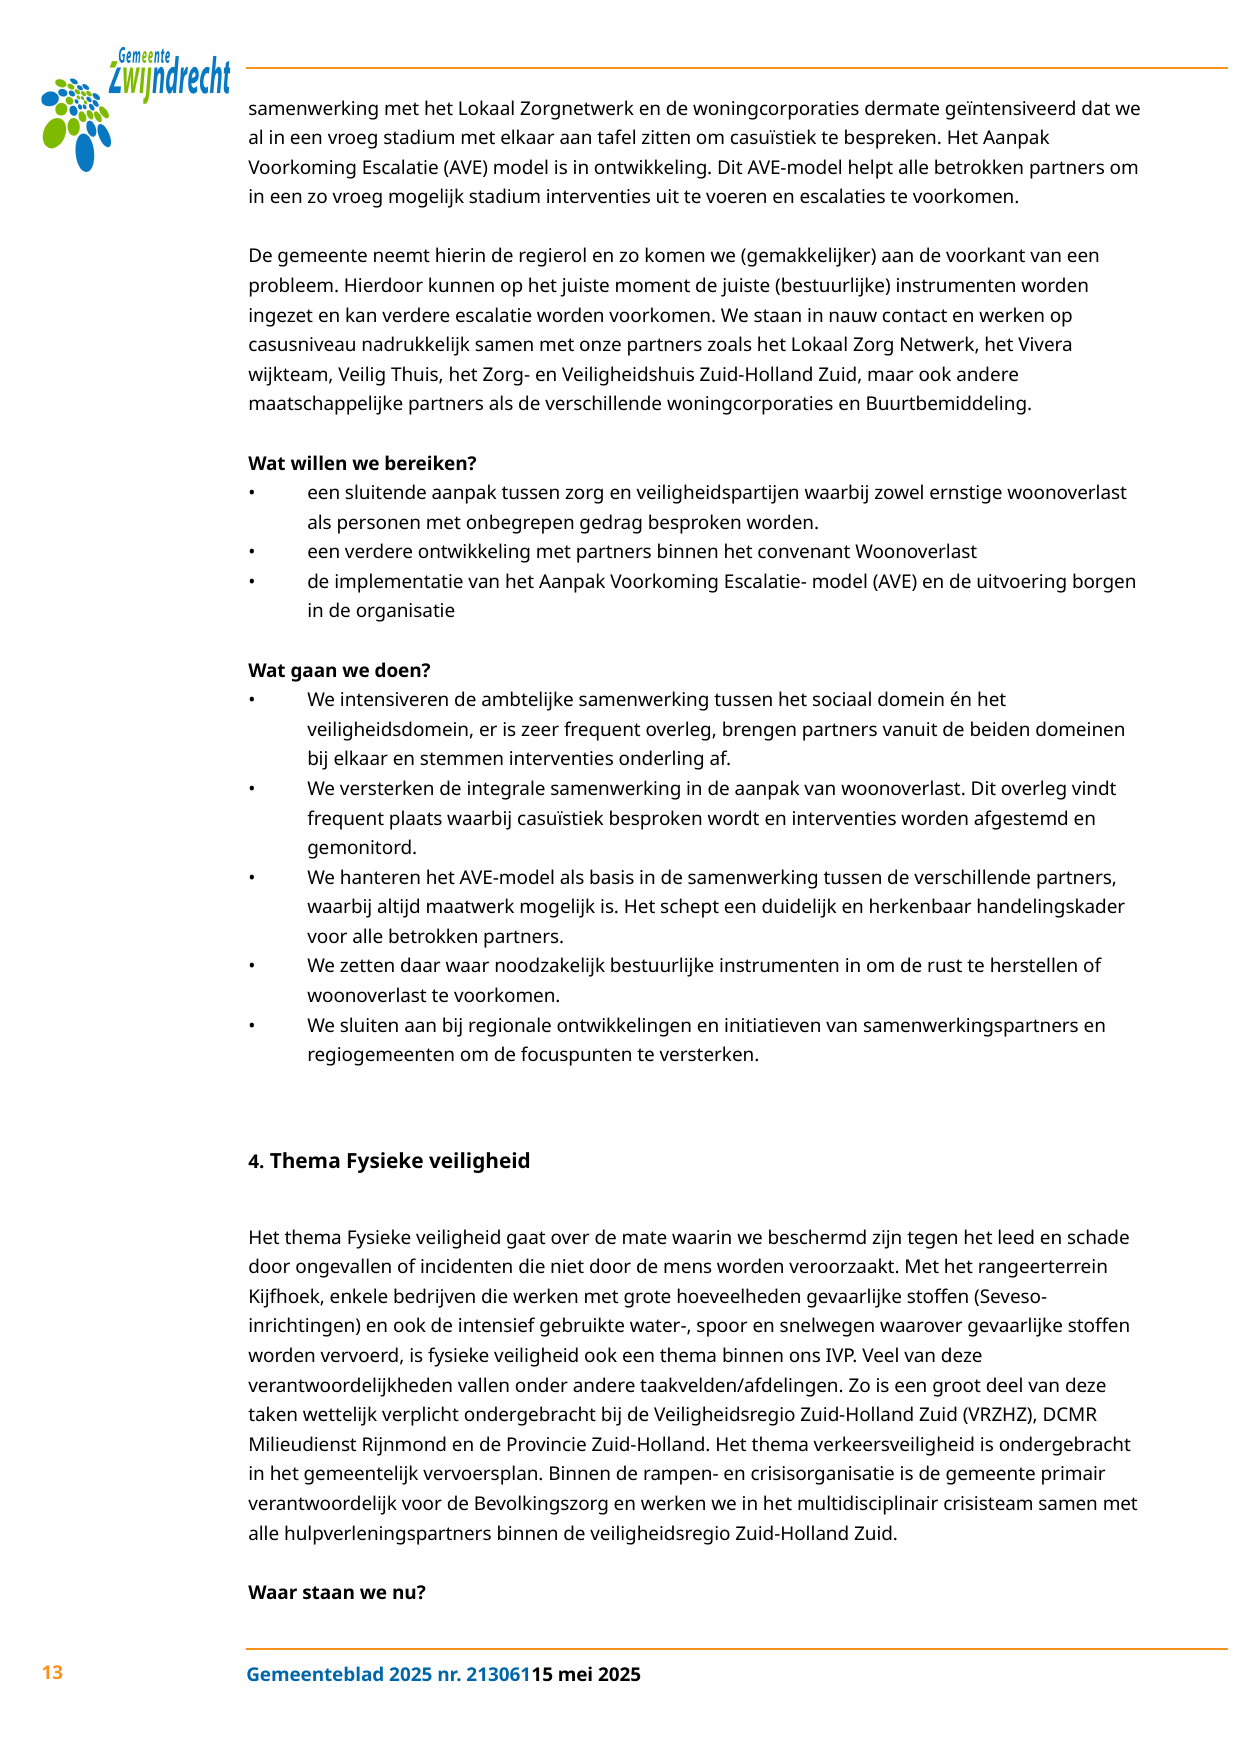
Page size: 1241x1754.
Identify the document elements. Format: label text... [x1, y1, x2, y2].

text Wat gaan we doen? [248, 657, 1152, 683]
text Wat willen we bereiken? [248, 450, 1152, 476]
list We zetten daar waar noodzakelijk bestuurlijke instrumenten in om de rust te herstellen of woonoverlast te voorkomen. [248, 953, 1152, 1008]
text Het thema Fysieke veiligheid gaat over de mate waarin we beschermd zijn tegen het leed en schade door ongevallen of incidenten die niet door de mens worden veroorzaakt. Met het rangeerterrein Kijfhoek, enkele bedrijven die werken met grote hoeveelheden gevaarlijke stoffen (Seveso-inrichtingen) en ook de intensief gebruikte water-, spoor en snelwegen waarover gevaarlijke stoffen worden vervoerd, is fysieke veiligheid ook een thema binnen ons IVP. Veel van deze verantwoordelijkheden vallen onder andere taakvelden/afdelingen. Zo is een groot deel van deze taken wettelijk verplicht ondergebracht bij de Veiligheidsregio Zuid-Holland Zuid (VRZHZ), DCMR Milieudienst Rijnmond en de Provincie Zuid-Holland. Het thema verkeersveiligheid is ondergebracht in het gemeentelijk vervoersplan. Binnen de rampen- en crisisorganisatie is de gemeente primair verantwoordelijk voor de Bevolkingszorg en werken we in het multidisciplinair crisisteam samen met alle hulpverleningspartners binnen de veiligheidsregio Zuid-Holland Zuid. [248, 1224, 1152, 1546]
text Waar staan we nu? [248, 1579, 1152, 1605]
list een verdere ontwikkeling met partners binnen het convenant Woonoverlast [248, 538, 1152, 564]
list een sluitende aanpak tussen zorg en veiligheidspartijen waarbij zowel ernstige woonoverlast als personen met onbegrepen gedrag besproken worden. [248, 479, 1152, 535]
picture [41, 47, 231, 172]
list We sluiten aan bij regionale ontwikkelingen en initiatieven van samenwerkingspartners en regiogemeenten om de focuspunten te versterken. [248, 1012, 1152, 1067]
text 4. Thema Fysieke veiligheid [248, 1146, 1152, 1175]
list We hanteren het AVE-model als basis in de samenwerking tussen de verschillende partners, waarbij altijd maatwerk mogelijk is. Het schept een duidelijk en herkenbaar handelingskader voor alle betrokken partners. [248, 864, 1152, 949]
list We intensiveren de ambtelijke samenwerking tussen het sociaal domein én het veiligheidsdomein, er is zeer frequent overleg, brengen partners vanuit de beiden domeinen bij elkaar en stemmen interventies onderling af. [248, 686, 1152, 771]
list de implementatie van het Aanpak Voorkoming Escalatie- model (AVE) en de uitvoering borgen in de organisatie [248, 568, 1152, 623]
list We versterken de integrale samenwerking in de aanpak van woonoverlast. Dit overleg vindt frequent plaats waarbij casuïstiek besproken wordt en interventies worden afgestemd en gemonitord. [248, 775, 1152, 860]
text samenwerking met het Lokaal Zorgnetwerk en de woningcorporaties dermate geïntensiveerd dat we al in een vroeg stadium met elkaar aan tafel zitten om casuïstiek te bespreken. Het Aanpak Voorkoming Escalatie (AVE) model is in ontwikkeling. Dit AVE-model helpt alle betrokken partners om in een zo vroeg mogelijk stadium interventies uit te voeren en escalaties te voorkomen. [248, 95, 1152, 209]
text De gemeente neemt hierin de regierol en zo komen we (gemakkelijker) aan de voorkant van een probleem. Hierdoor kunnen op het juiste moment de juiste (bestuurlijke) instrumenten worden ingezet en kan verdere escalatie worden voorkomen. We staan in nauw contact en werken op casusniveau nadrukkelijk samen met onze partners zoals het Lokaal Zorg Netwerk, het Vivera wijkteam, Veilig Thuis, het Zorg- en Veiligheidshuis Zuid-Holland Zuid, maar ook andere maatschappelijke partners als de verschillende woningcorporaties en Buurtbemiddeling. [248, 243, 1152, 416]
